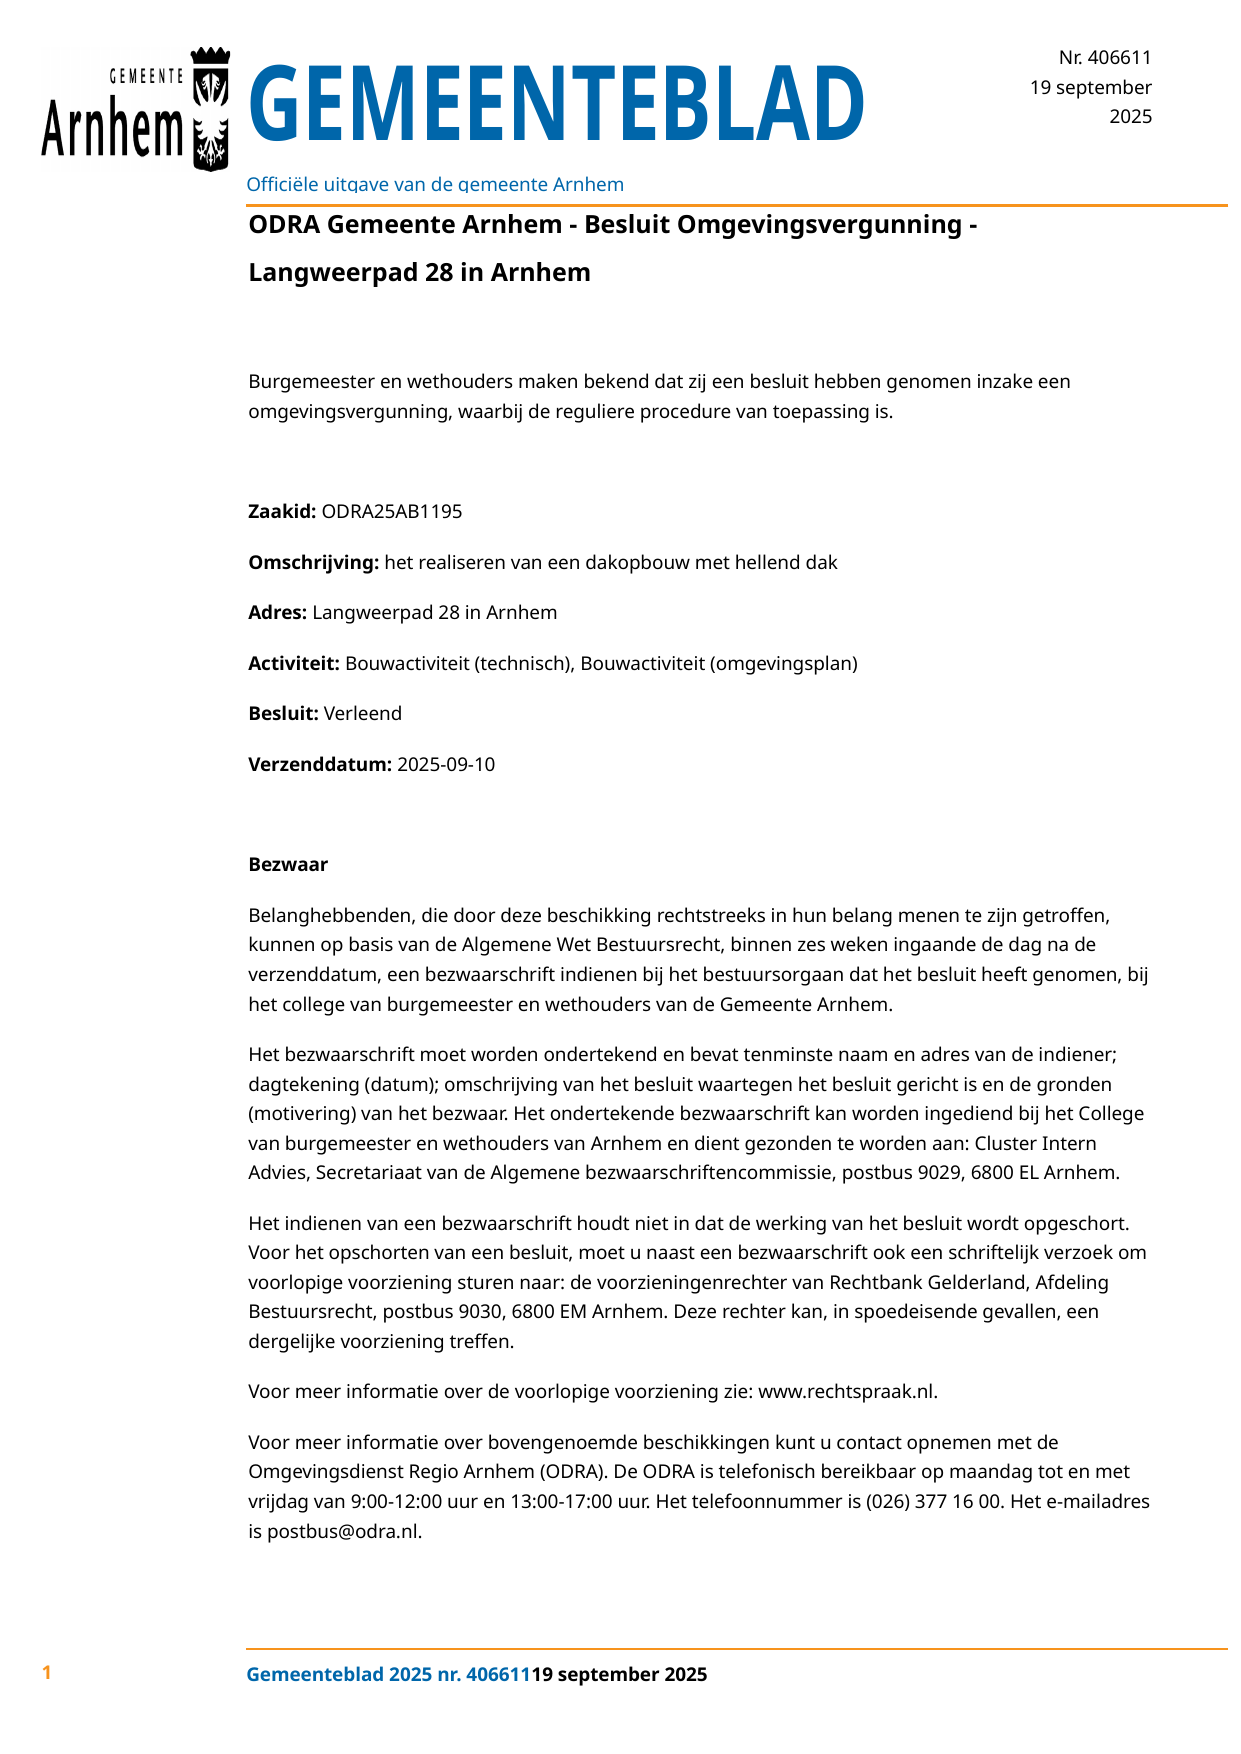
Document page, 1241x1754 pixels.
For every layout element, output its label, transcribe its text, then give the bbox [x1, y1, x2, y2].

text Het indienen van een bezwaarschrift houdt niet in dat de werking van het besluit wordt opgeschort. Voor het opschorten van een besluit, moet u naast een bezwaarschrift ook een schriftelijk verzoek om voorlopige voorziening sturen naar: de voorzieningenrechter van Rechtbank Gelderland, Afdeling Bestuursrecht, postbus 9030, 6800 EM Arnhem. Deze rechter kan, in spoedeisende gevallen, een dergelijke voorziening treffen. [248, 1210, 1152, 1354]
text Voor meer informatie over de voorlopige voorziening zie: www.rechtspraak.nl. [248, 1379, 1152, 1404]
text Zaakid: ODRA25AB1195 [248, 499, 1152, 524]
text Bezwaar [248, 852, 1152, 877]
text Omschrijving: het realiseren van een dakopbouw met hellend dak [248, 549, 1152, 575]
text Activiteit: Bouwactiviteit (technisch), Bouwactiviteit (omgevingsplan) [248, 650, 1152, 676]
text Belanghebbenden, die door deze beschikking rechtstreeks in hun belang menen te zijn getroffen, kunnen op basis van de Algemene Wet Bestuursrecht, binnen zes weken ingaande de dag na de verzenddatum, een bezwaarschrift indienen bij het bestuursorgaan dat het besluit heeft genomen, bij het college van burgemeester en wethouders van de Gemeente Arnhem. [248, 902, 1152, 1017]
text Burgemeester en wethouders maken bekend dat zij een besluit hebben genomen inzake een omgevingsvergunning, waarbij de reguliere procedure van toepassing is. [248, 368, 1152, 424]
picture [41, 47, 231, 172]
text Het bezwaarschrift moet worden ondertekend en bevat tenminste naam en adres van de indiener; dagtekening (datum); omschrijving van het besluit waartegen het besluit gericht is en de gronden (motivering) van het bezwaar. Het ondertekende bezwaarschrift kan worden ingediend bij het College van burgemeester en wethouders van Arnhem en dient gezonden te worden aan: Cluster Intern Advies, Secretariaat van de Algemene bezwaarschriftencommissie, postbus 9029, 6800 EL Arnhem. [248, 1041, 1152, 1185]
text Besluit: Verleend [248, 700, 1152, 726]
text Voor meer informatie over bovengenoemde beschikkingen kunt u contact opnemen met de Omgevingsdienst Regio Arnhem (ODRA). De ODRA is telefonisch bereikbaar op maandag tot en met vrijdag van 9:00-12:00 uur en 13:00-17:00 uur. Het telefoonnummer is (026) 377 16 00. Het e-mailadres is postbus@odra.nl. [248, 1429, 1152, 1544]
text ODRA Gemeente Arnhem - Besluit Omgevingsvergunning - Langweerpad 28 in Arnhem [248, 207, 1152, 288]
text Verzenddatum: 2025-09-10 [248, 751, 1152, 777]
text Adres: Langweerpad 28 in Arnhem [248, 599, 1152, 625]
